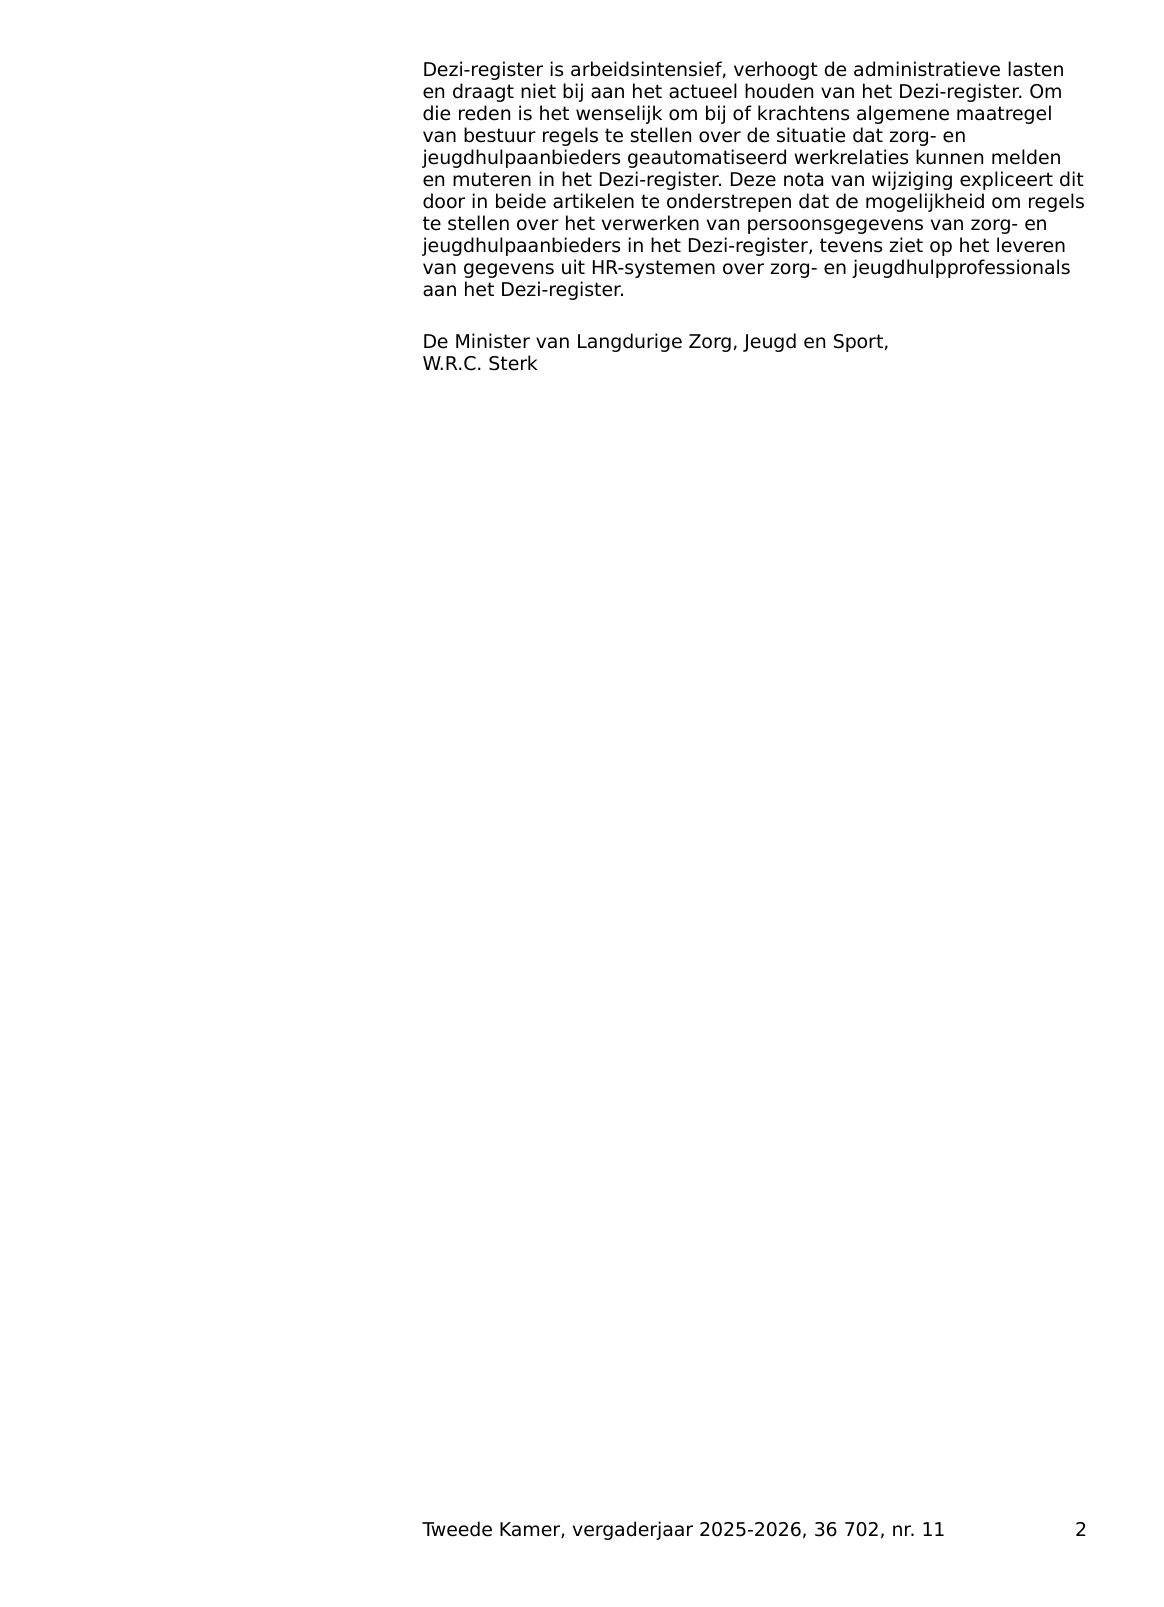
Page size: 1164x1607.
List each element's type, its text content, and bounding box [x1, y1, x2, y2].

text De Minister van Langdurige Zorg, Jeugd en Sport, W.R.C. Sterk [422, 331, 1087, 375]
text Dezi-register is arbeidsintensief, verhoogt de administratieve lasten en draagt niet bij aan het actueel houden van het Dezi-register. Om die reden is het wenselijk om bij of krachtens algemene maatregel van bestuur regels te stellen over de situatie dat zorg- en jeugdhulpaanbieders geautomatiseerd werkrelaties kunnen melden en muteren in het Dezi-register. Deze nota van wijziging expliceert dit door in beide artikelen te onderstrepen dat de mogelijkheid om regels te stellen over het verwerken van persoonsgegevens van zorg- en jeugdhulpaanbieders in het Dezi-register, tevens ziet op het leveren van gegevens uit HR-systemen over zorg- en jeugdhulpprofessionals aan het Dezi-register. [422, 59, 1087, 301]
